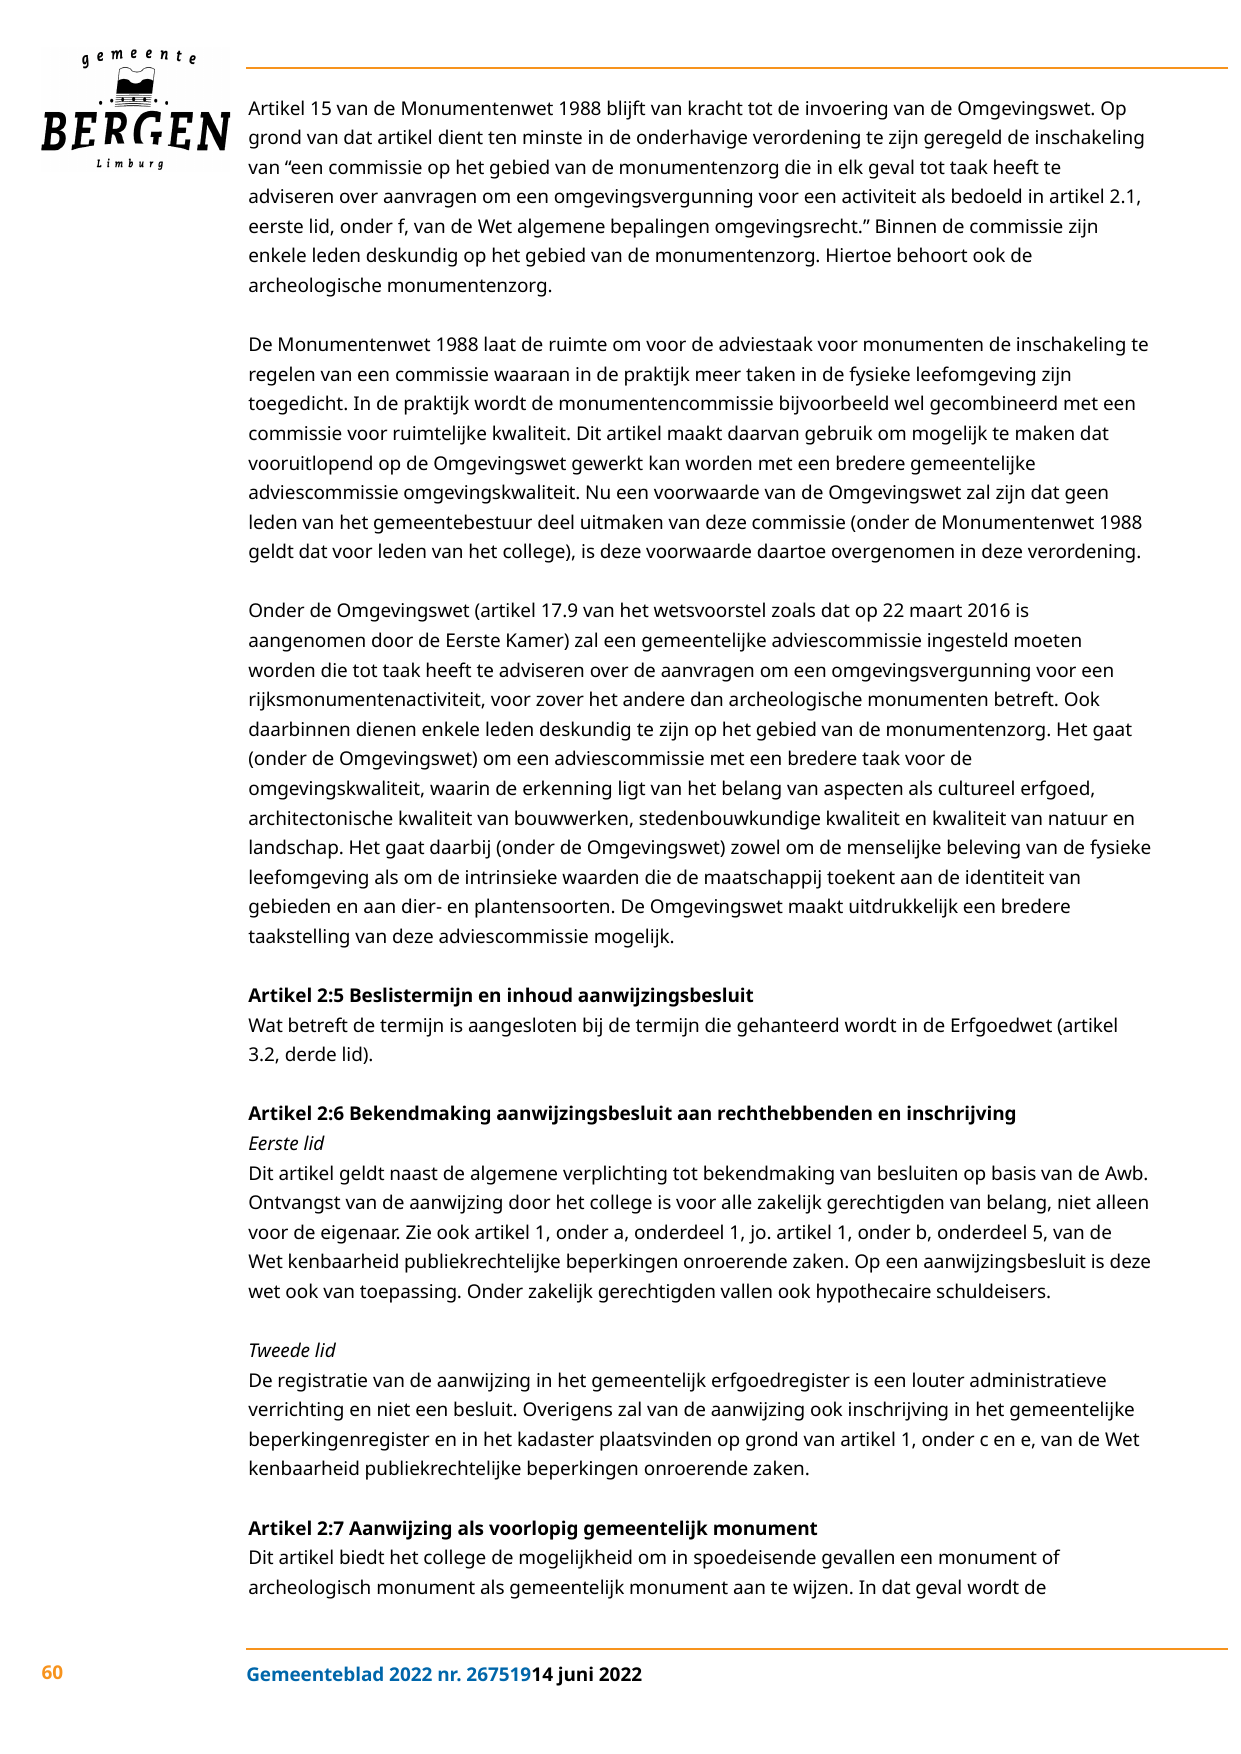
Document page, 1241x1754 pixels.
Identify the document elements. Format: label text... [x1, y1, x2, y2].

text Artikel 15 van de Monumentenwet 1988 blijft van kracht tot de invoering van de Omgevingswet. Op grond van dat artikel dient ten minste in de onderhavige verordening te zijn geregeld de inschakeling van “een commissie op het gebied van de monumentenzorg die in elk geval tot taak heeft te adviseren over aanvragen om een omgevingsvergunning voor een activiteit als bedoeld in artikel 2.1, eerste lid, onder f, van de Wet algemene bepalingen omgevingsrecht.” Binnen de commissie zijn enkele leden deskundig op het gebied van de monumentenzorg. Hiertoe behoort ook de archeologische monumentenzorg. [248, 95, 1152, 298]
text Dit artikel biedt het college de mogelijkheid om in spoedeisende gevallen een monument of archeologisch monument als gemeentelijk monument aan te wijzen. In dat geval wordt de [248, 1544, 1152, 1600]
text Artikel 2:6 Bekendmaking aanwijzingsbesluit aan rechthebbenden en inschrijving [248, 1101, 1152, 1126]
text Wat betreft de termijn is aangesloten bij de termijn die gehanteerd wordt in de Erfgoedwet (artikel 3.2, derde lid). [248, 1012, 1152, 1067]
text Artikel 2:5 Beslistermijn en inhoud aanwijzingsbesluit [248, 982, 1152, 1008]
text Eerste lid [248, 1130, 1152, 1156]
text Dit artikel geldt naast de algemene verplichting tot bekendmaking van besluiten op basis van de Awb. Ontvangst van de aanwijzing door het college is voor alle zakelijk gerechtigden van belang, niet alleen voor de eigenaar. Zie ook artikel 1, onder a, onderdeel 1, jo. artikel 1, onder b, onderdeel 5, van de Wet kenbaarheid publiekrechtelijke beperkingen onroerende zaken. Op een aanwijzingsbesluit is deze wet ook van toepassing. Onder zakelijk gerechtigden vallen ook hypothecaire schuldeisers. [248, 1160, 1152, 1304]
text De registratie van de aanwijzing in het gemeentelijk erfgoedregister is een louter administratieve verrichting en niet een besluit. Overigens zal van de aanwijzing ook inschrijving in het gemeentelijke beperkingenregister en in het kadaster plaatsvinden op grond van artikel 1, onder c en e, van de Wet kenbaarheid publiekrechtelijke beperkingen onroerende zaken. [248, 1367, 1152, 1481]
text Artikel 2:7 Aanwijzing als voorlopig gemeentelijk monument [248, 1515, 1152, 1541]
picture [41, 47, 231, 172]
text Tweede lid [248, 1337, 1152, 1363]
text Onder de Omgevingswet (artikel 17.9 van het wetsvoorstel zoals dat op 22 maart 2016 is aangenomen door de Eerste Kamer) zal een gemeentelijke adviescommissie ingesteld moeten worden die tot taak heeft te adviseren over de aanvragen om een omgevingsvergunning voor een rijksmonumentenactiviteit, voor zover het andere dan archeologische monumenten betreft. Ook daarbinnen dienen enkele leden deskundig te zijn op het gebied van de monumentenzorg. Het gaat (onder de Omgevingswet) om een adviescommissie met een bredere taak voor de omgevingskwaliteit, waarin de erkenning ligt van het belang van aspecten als cultureel erfgoed, architectonische kwaliteit van bouwwerken, stedenbouwkundige kwaliteit en kwaliteit van natuur en landschap. Het gaat daarbij (onder de Omgevingswet) zowel om de menselijke beleving van de fysieke leefomgeving als om de intrinsieke waarden die de maatschappij toekent aan de identiteit van gebieden en aan dier- en plantensoorten. De Omgevingswet maakt uitdrukkelijk een bredere taakstelling van deze adviescommissie mogelijk. [248, 598, 1152, 949]
text De Monumentenwet 1988 laat de ruimte om voor de adviestaak voor monumenten de inschakeling te regelen van een commissie waaraan in de praktijk meer taken in de fysieke leefomgeving zijn toegedicht. In de praktijk wordt de monumentencommissie bijvoorbeeld wel gecombineerd met een commissie voor ruimtelijke kwaliteit. Dit artikel maakt daarvan gebruik om mogelijk te maken dat vooruitlopend op de Omgevingswet gewerkt kan worden met een bredere gemeentelijke adviescommissie omgevingskwaliteit. Nu een voorwaarde van de Omgevingswet zal zijn dat geen leden van het gemeentebestuur deel uitmaken van deze commissie (onder de Monumentenwet 1988 geldt dat voor leden van het college), is deze voorwaarde daartoe overgenomen in deze verordening. [248, 331, 1152, 564]
